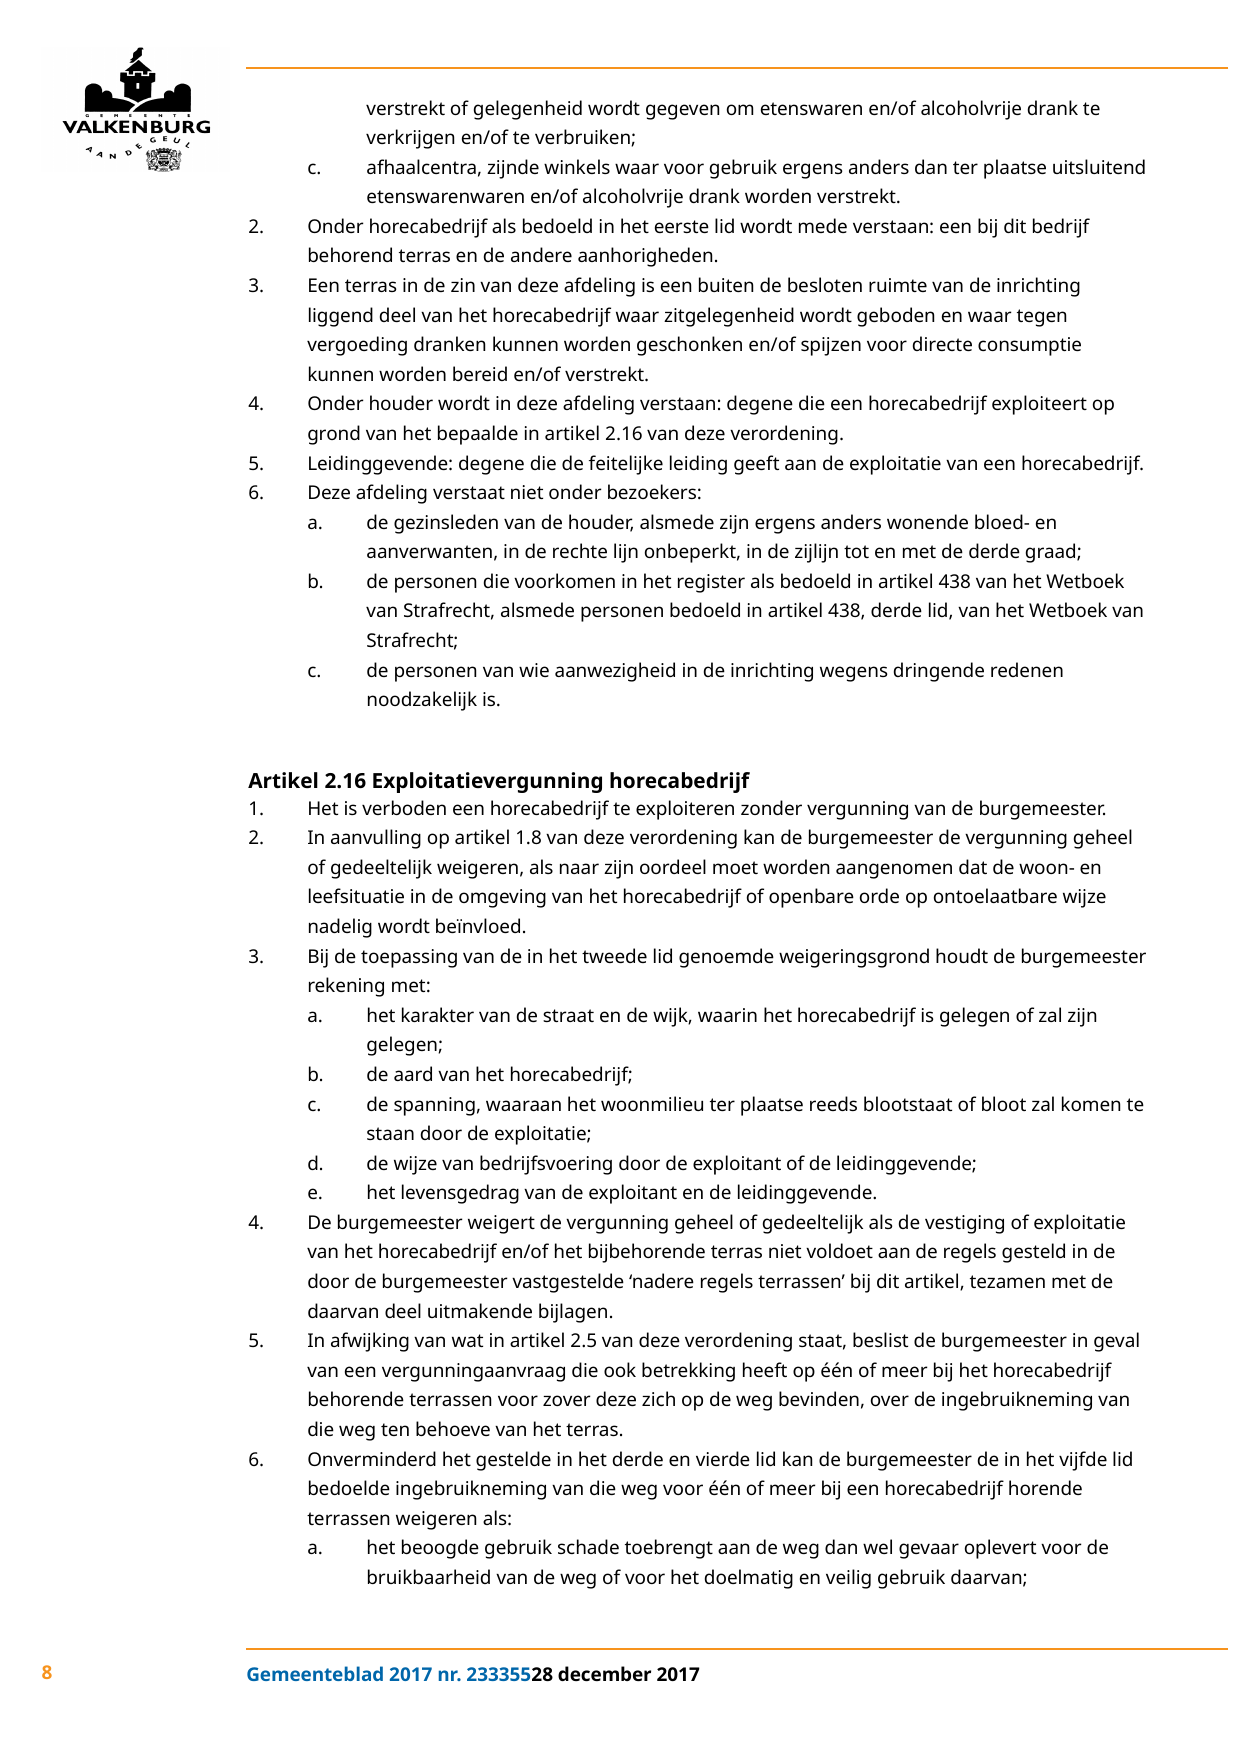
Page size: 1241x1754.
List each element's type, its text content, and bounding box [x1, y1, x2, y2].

list Het is verboden een horecabedrijf te exploiteren zonder vergunning van de burgemeester. [248, 795, 1152, 821]
list de gezinsleden van de houder, alsmede zijn ergens anders wonende bloed- en aanverwanten, in de rechte lijn onbeperkt, in de zijlijn tot en met de derde graad; [307, 509, 1152, 564]
text Artikel 2.16 Exploitatievergunning horecabedrijf [248, 766, 1152, 795]
picture [41, 47, 231, 172]
list het beoogde gebruik schade toebrengt aan de weg dan wel gevaar oplevert voor de bruikbaarheid van de weg of voor het doelmatig en veilig gebruik daarvan; [307, 1534, 1152, 1590]
list De burgemeester weigert de vergunning geheel of gedeeltelijk als de vestiging of exploitatie van het horecabedrijf en/of het bijbehorende terras niet voldoet aan de regels gesteld in de door de burgemeester vastgestelde ‘nadere regels terrassen’ bij dit artikel, tezamen met de daarvan deel uitmakende bijlagen. [248, 1209, 1152, 1323]
list het levensgedrag van de exploitant en de leidinggevende. [307, 1179, 1152, 1205]
list de personen die voorkomen in het register als bedoeld in artikel 438 van het Wetboek van Strafrecht, alsmede personen bedoeld in artikel 438, derde lid, van het Wetboek van Strafrecht; [307, 568, 1152, 653]
list de wijze van bedrijfsvoering door de exploitant of de leidinggevende; [307, 1150, 1152, 1176]
list Bij de toepassing van de in het tweede lid genoemde weigeringsgrond houdt de burgemeester rekening met: [248, 943, 1152, 998]
list Leidinggevende: degene die de feitelijke leiding geeft aan de exploitatie van een horecabedrijf. [248, 450, 1152, 476]
list afhaalcentra, zijnde winkels waar voor gebruik ergens anders dan ter plaatse uitsluitend etenswarenwaren en/of alcoholvrije drank worden verstrekt. [307, 154, 1152, 209]
list Onverminderd het gestelde in het derde en vierde lid kan de burgemeester de in het vijfde lid bedoelde ingebruikneming van die weg voor één of meer bij een horecabedrijf horende terrassen weigeren als: [248, 1446, 1152, 1531]
list Deze afdeling verstaat niet onder bezoekers: [248, 479, 1152, 505]
list In afwijking van wat in artikel 2.5 van deze verordening staat, beslist de burgemeester in geval van een vergunningaanvraag die ook betrekking heeft op één of meer bij het horecabedrijf behorende terrassen voor zover deze zich op de weg bevinden, over de ingebruikneming van die weg ten behoeve van het terras. [248, 1327, 1152, 1442]
list de spanning, waaraan het woonmilieu ter plaatse reeds blootstaat of bloot zal komen te staan door de exploitatie; [307, 1091, 1152, 1146]
list verstrekt of gelegenheid wordt gegeven om etenswaren en/of alcoholvrije drank te verkrijgen en/of te verbruiken; [307, 95, 1152, 150]
list Onder houder wordt in deze afdeling verstaan: degene die een horecabedrijf exploiteert op grond van het bepaalde in artikel 2.16 van deze verordening. [248, 391, 1152, 446]
list de personen van wie aanwezigheid in de inrichting wegens dringende redenen noodzakelijk is. [307, 657, 1152, 712]
list het karakter van de straat en de wijk, waarin het horecabedrijf is gelegen of zal zijn gelegen; [307, 1002, 1152, 1057]
list Onder horecabedrijf als bedoeld in het eerste lid wordt mede verstaan: een bij dit bedrijf behorend terras en de andere aanhorigheden. [248, 213, 1152, 268]
list Een terras in de zin van deze afdeling is een buiten de besloten ruimte van de inrichting liggend deel van het horecabedrijf waar zitgelegenheid wordt geboden en waar tegen vergoeding dranken kunnen worden geschonken en/of spijzen voor directe consumptie kunnen worden bereid en/of verstrekt. [248, 272, 1152, 387]
list In aanvulling op artikel 1.8 van deze verordening kan de burgemeester de vergunning geheel of gedeeltelijk weigeren, als naar zijn oordeel moet worden aangenomen dat de woon- en leefsituatie in de omgeving van het horecabedrijf of openbare orde op ontoelaatbare wijze nadelig wordt beïnvloed. [248, 824, 1152, 939]
list de aard van het horecabedrijf; [307, 1061, 1152, 1087]
